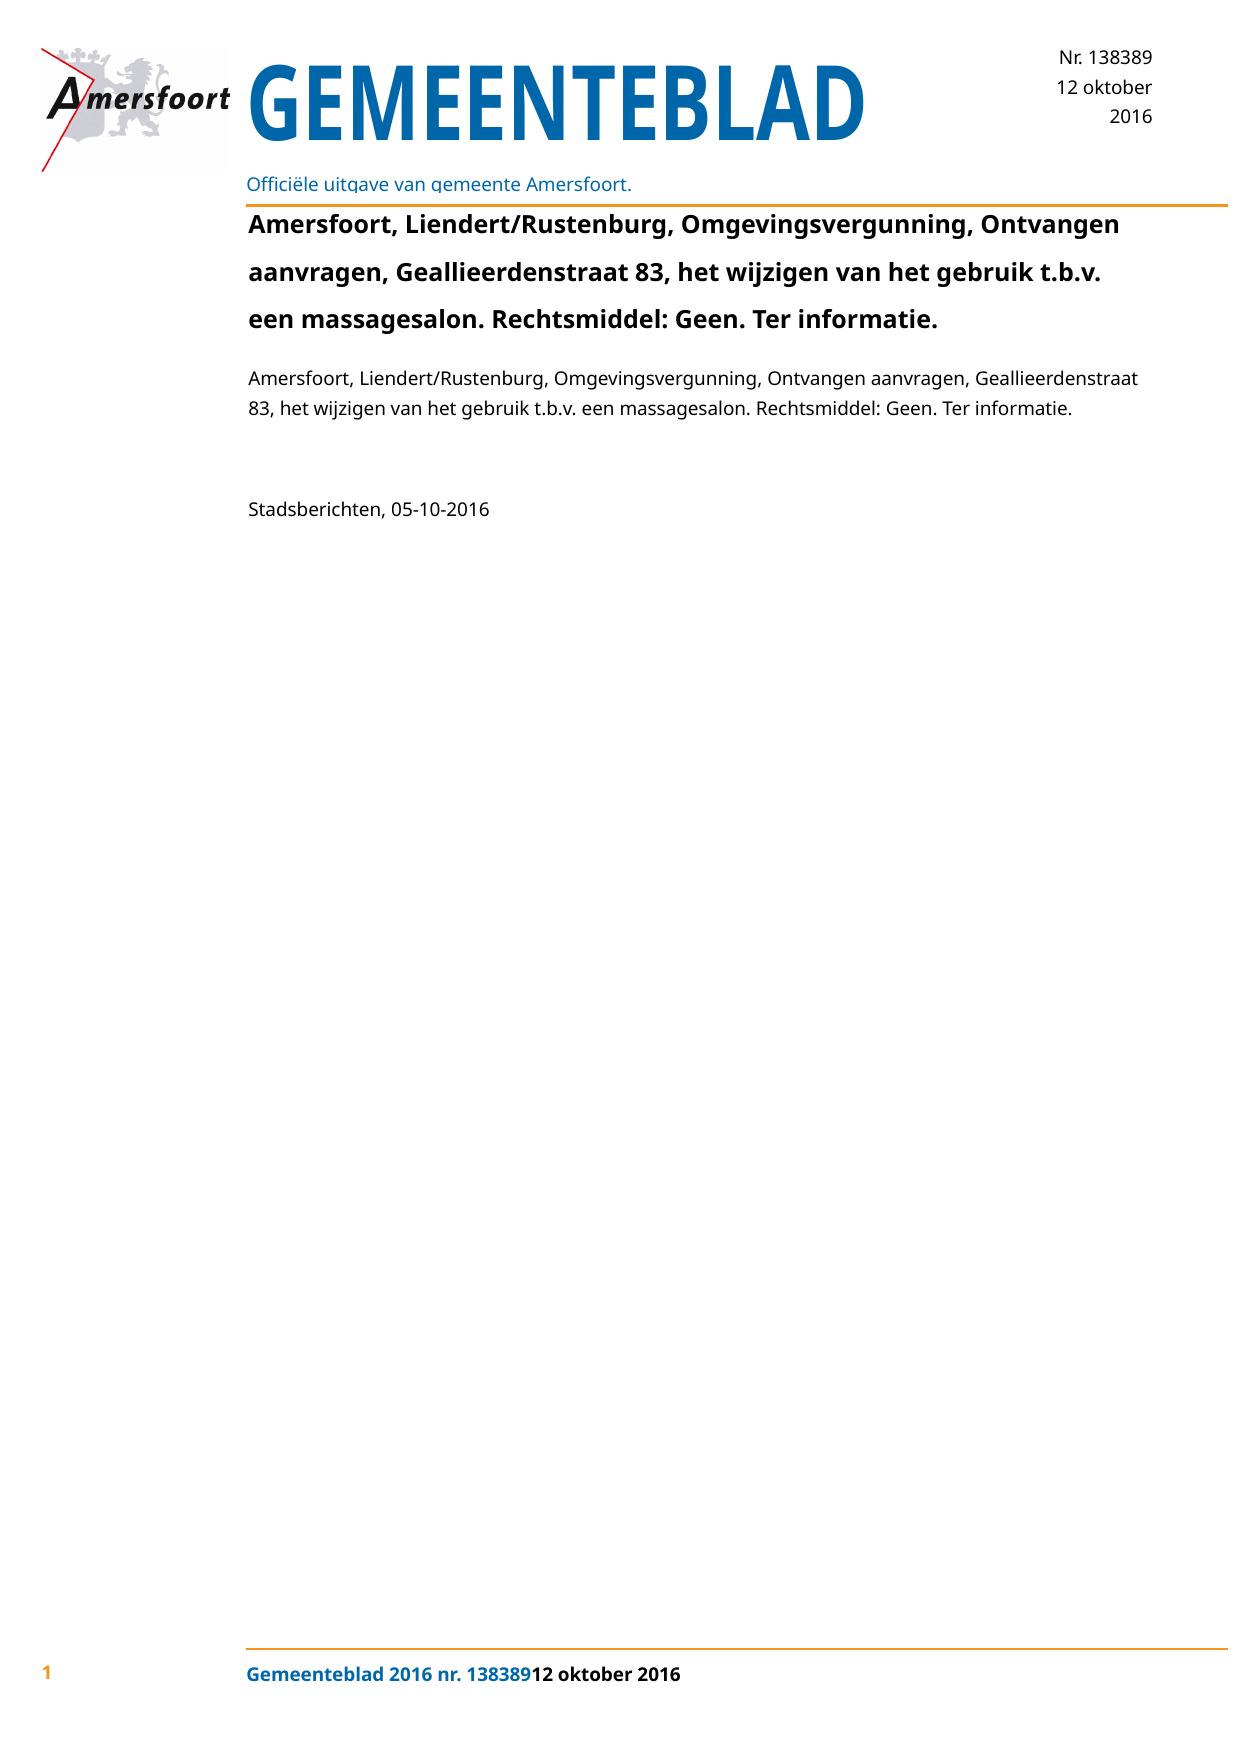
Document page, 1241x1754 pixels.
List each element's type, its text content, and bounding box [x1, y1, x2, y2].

text Stadsberichten, 05-10-2016 [248, 496, 1152, 522]
picture [41, 47, 231, 172]
text Amersfoort, Liendert/Rustenburg, Omgevingsvergunning, Ontvangen aanvragen, Geallieerdenstraat 83, het wijzigen van het gebruik t.b.v. een massagesalon. Rechtsmiddel: Geen. Ter informatie. [248, 366, 1152, 421]
text Amersfoort, Liendert/Rustenburg, Omgevingsvergunning, Ontvangen aanvragen, Geallieerdenstraat 83, het wijzigen van het gebruik t.b.v. een massagesalon. Rechtsmiddel: Geen. Ter informatie. [248, 207, 1152, 336]
